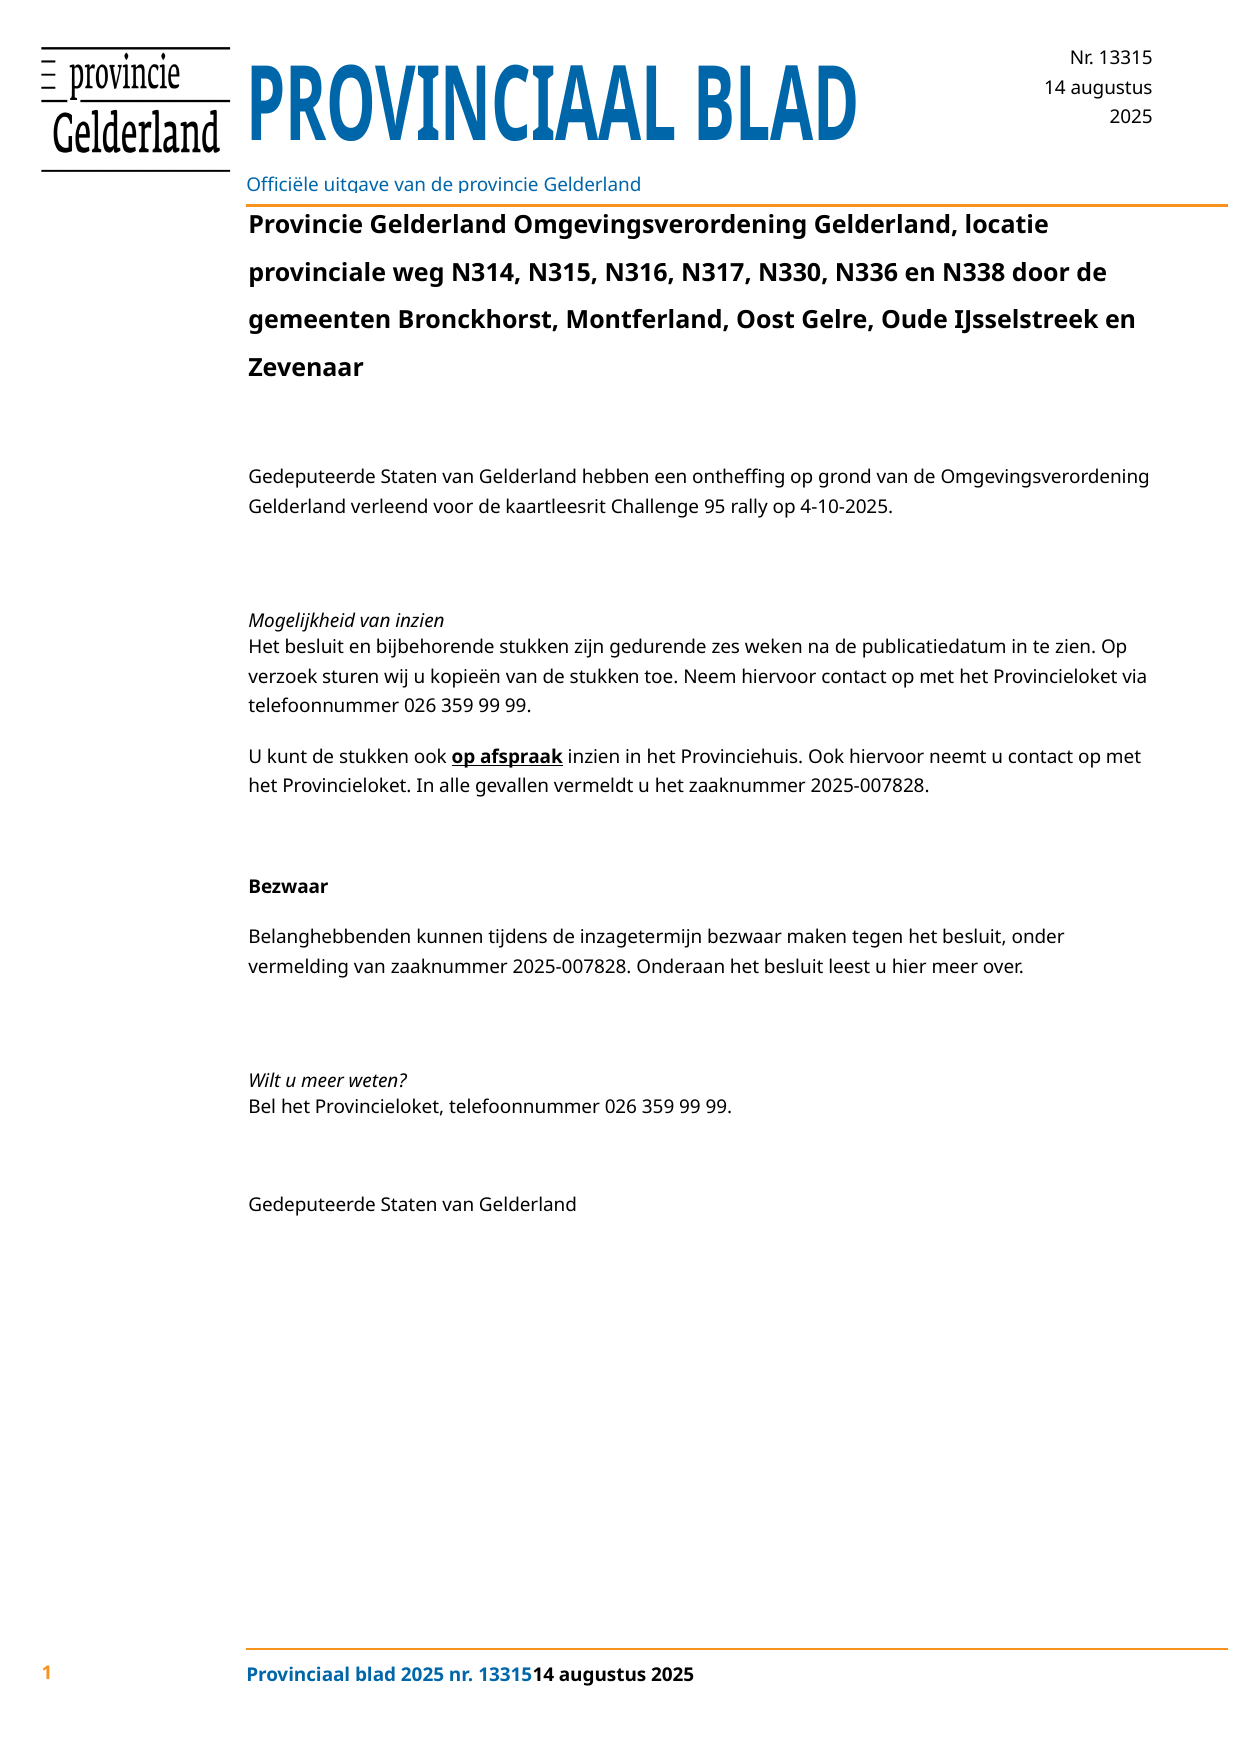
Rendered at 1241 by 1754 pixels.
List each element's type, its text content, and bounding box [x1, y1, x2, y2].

text U kunt de stukken ook op afspraak inzien in het Provinciehuis. Ook hiervoor neemt u contact op met het Provincieloket. In alle gevallen vermeldt u het zaaknummer 2025-007828. [248, 743, 1152, 798]
text Bel het Provincieloket, telefoonnummer 026 359 99 99. [248, 1093, 1152, 1119]
text Provincie Gelderland Omgevingsverordening Gelderland, locatie provinciale weg N314, N315, N316, N317, N330, N336 en N338 door de gemeenten Bronckhorst, Montferland, Oost Gelre, Oude IJsselstreek en Zevenaar [248, 207, 1152, 384]
text Gedeputeerde Staten van Gelderland [248, 1192, 1152, 1217]
text Het besluit en bijbehorende stukken zijn gedurende zes weken na de publicatiedatum in te zien. Op verzoek sturen wij u kopieën van de stukken toe. Neem hiervoor contact op met het Provincieloket via telefoonnummer 026 359 99 99. [248, 633, 1152, 718]
text Mogelijkheid van inzien [248, 607, 1152, 633]
text Belanghebbenden kunnen tijdens de inzagetermijn bezwaar maken tegen het besluit, onder vermelding van zaaknummer 2025-007828. Onderaan het besluit leest u hier meer over. [248, 924, 1152, 979]
text Wilt u meer weten? [248, 1068, 1152, 1093]
text Gedeputeerde Staten van Gelderland hebben een ontheffing op grond van de Omgevingsverordening Gelderland verleend voor de kaartleesrit Challenge 95 rally op 4-10-2025. [248, 463, 1152, 519]
text Bezwaar [248, 873, 1152, 899]
picture [41, 47, 231, 172]
